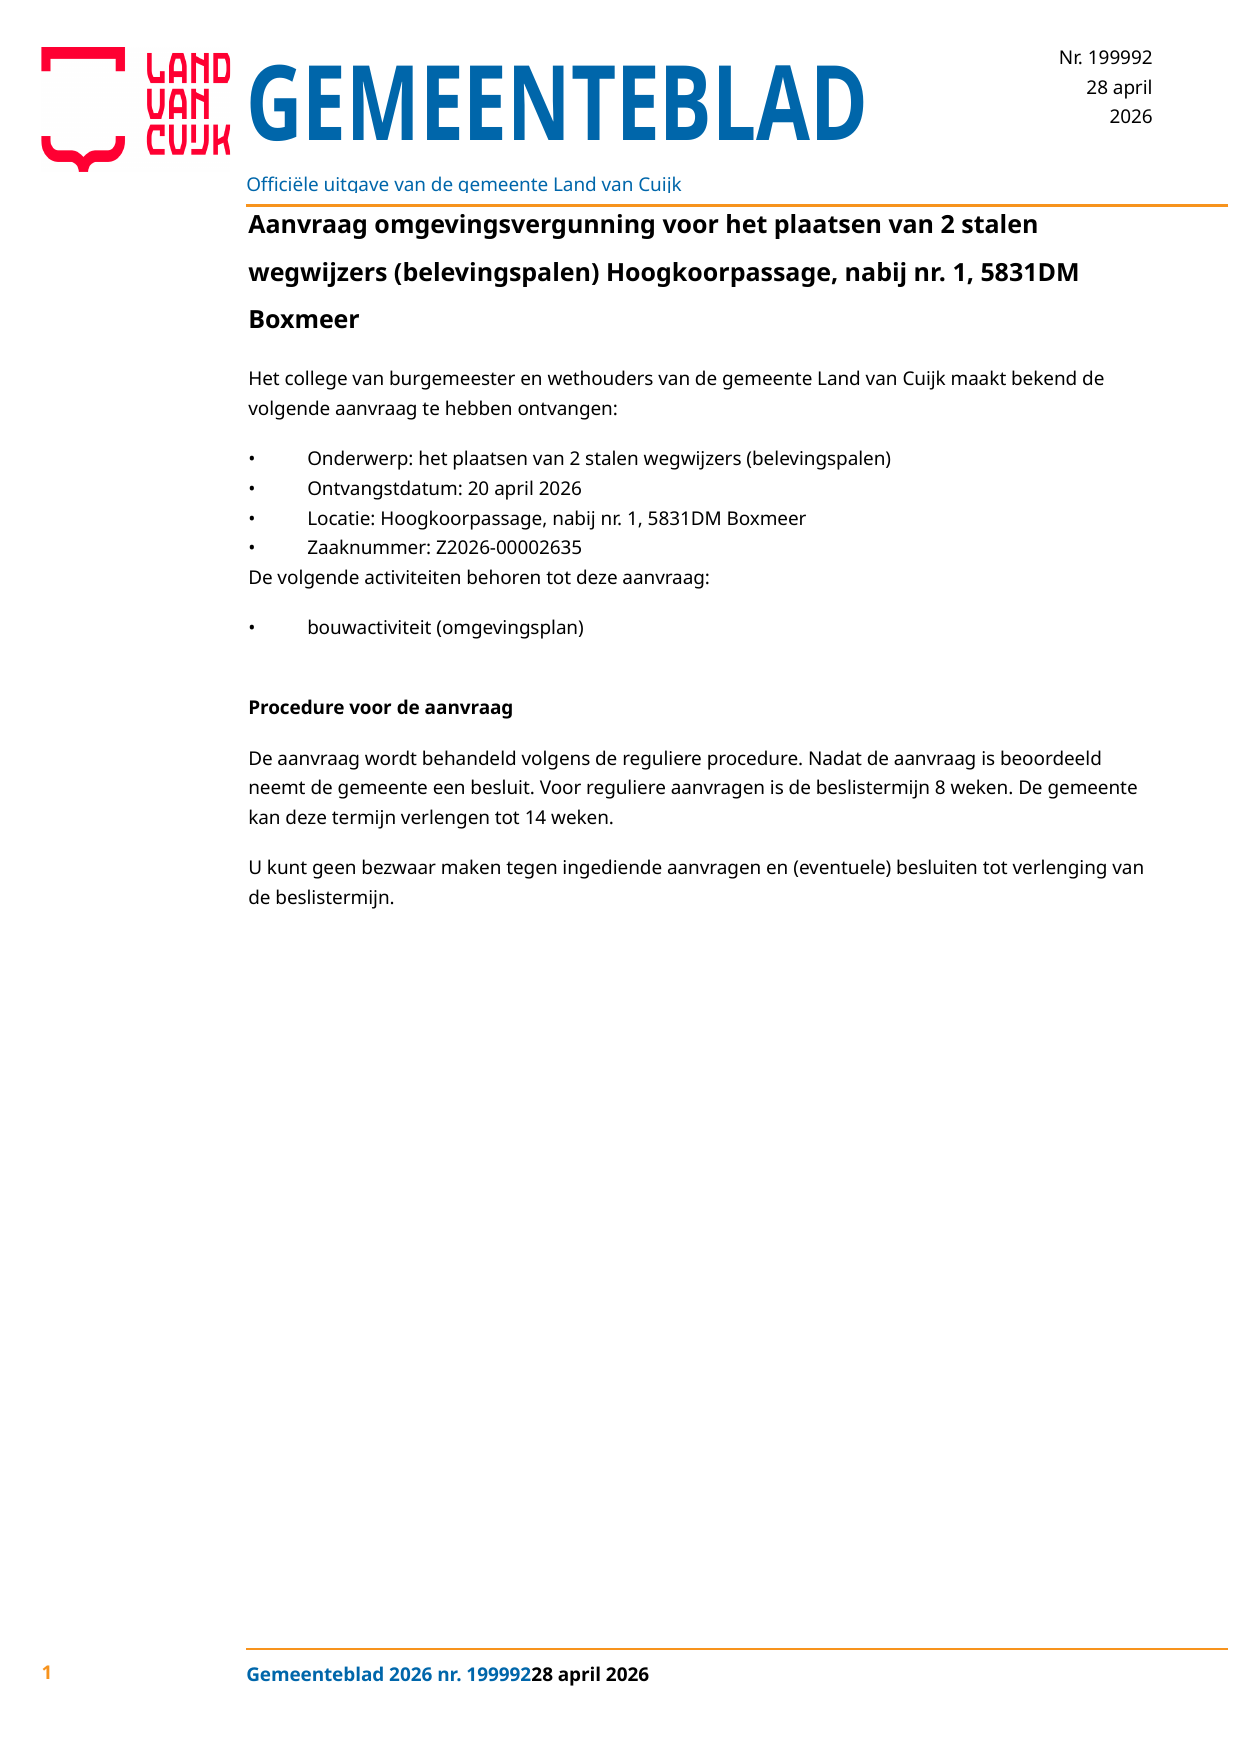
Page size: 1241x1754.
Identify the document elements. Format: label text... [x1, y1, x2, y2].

list Zaaknummer: Z2026-00002635 [248, 534, 1152, 560]
picture [41, 47, 231, 172]
list Locatie: Hoogkoorpassage, nabij nr. 1, 5831DM Boxmeer [248, 505, 1152, 530]
text Procedure voor de aanvraag [248, 694, 1152, 720]
list Onderwerp: het plaatsen van 2 stalen wegwijzers (belevingspalen) [248, 446, 1152, 471]
list Ontvangstdatum: 20 april 2026 [248, 475, 1152, 501]
text De aanvraag wordt behandeld volgens de reguliere procedure. Nadat de aanvraag is beoordeeld neemt de gemeente een besluit. Voor reguliere aanvragen is de beslistermijn 8 weken. De gemeente kan deze termijn verlengen tot 14 weken. [248, 745, 1152, 829]
text Aanvraag omgevingsvergunning voor het plaatsen van 2 stalen wegwijzers (belevingspalen) Hoogkoorpassage, nabij nr. 1, 5831DM Boxmeer [248, 207, 1152, 336]
list bouwactiviteit (omgevingsplan) [248, 614, 1152, 640]
text De volgende activiteiten behoren tot deze aanvraag: [248, 564, 1152, 589]
text Het college van burgemeester en wethouders van de gemeente Land van Cuijk maakt bekend de volgende aanvraag te hebben ontvangen: [248, 366, 1152, 421]
text U kunt geen bezwaar maken tegen ingediende aanvragen en (eventuele) besluiten tot verlenging van de beslistermijn. [248, 854, 1152, 909]
